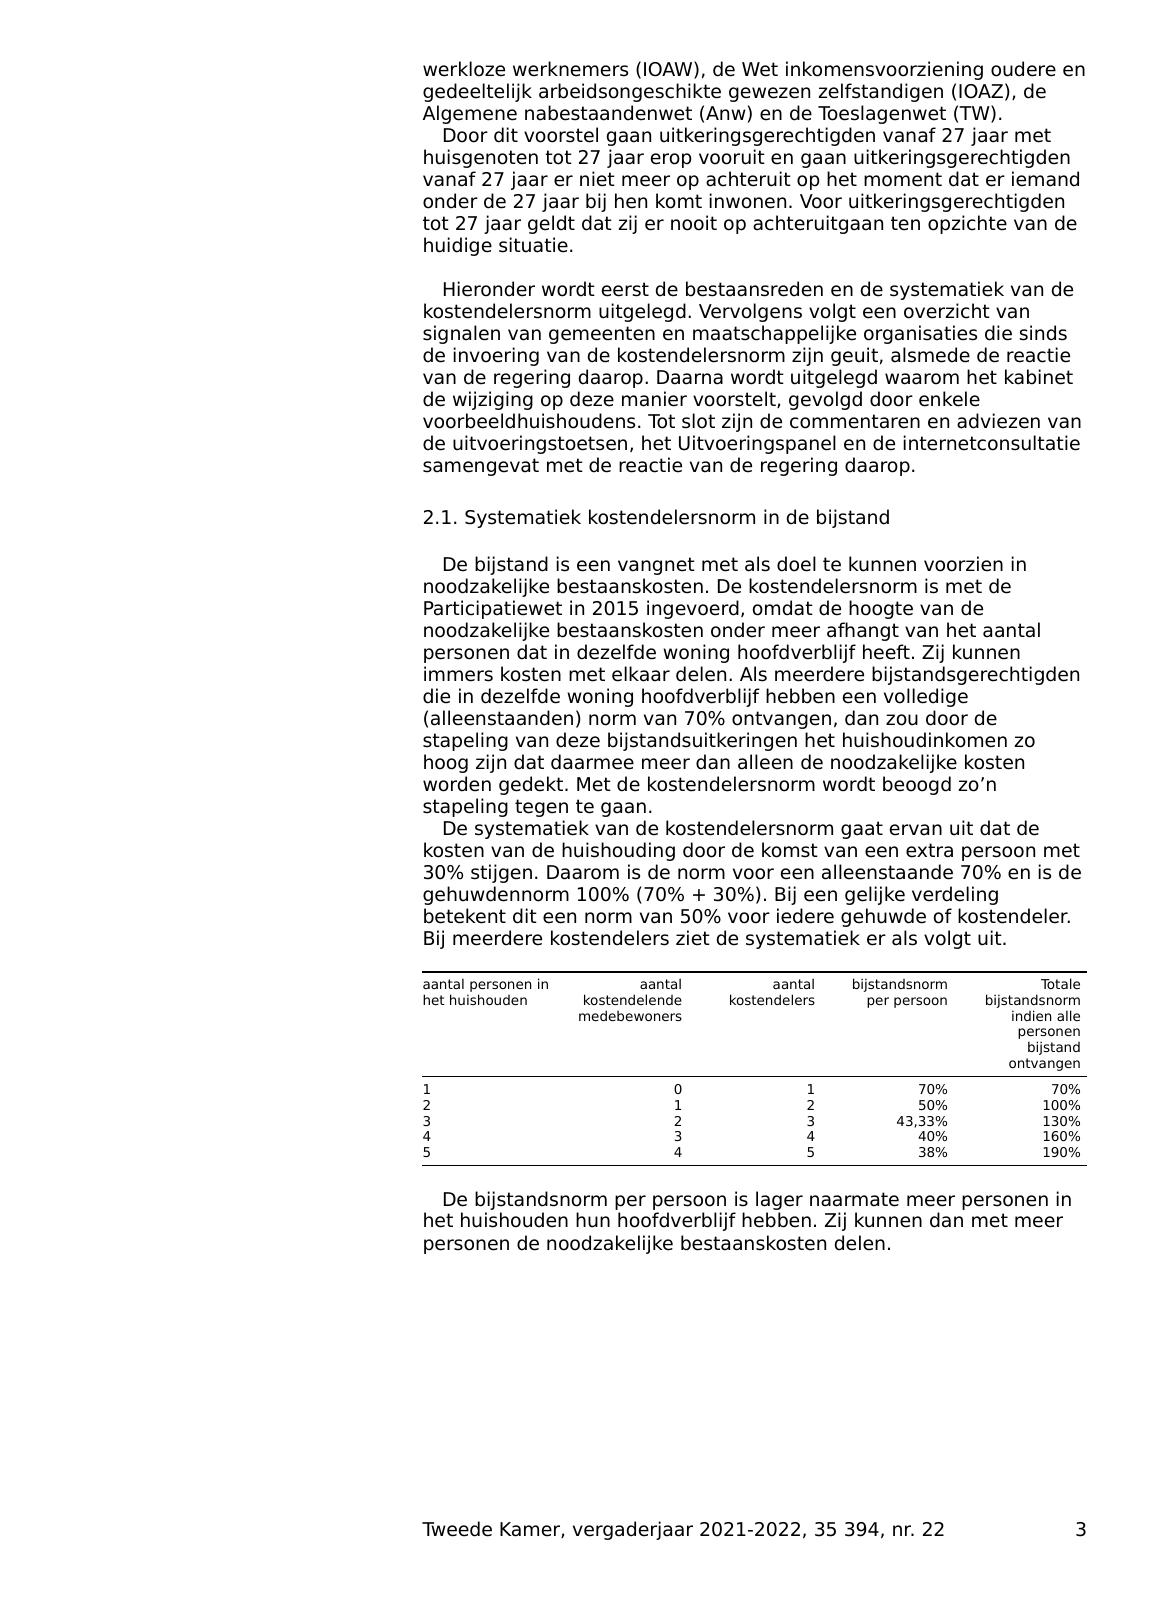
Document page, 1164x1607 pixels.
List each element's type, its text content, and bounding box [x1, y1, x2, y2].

table_cell 1 [555, 1098, 688, 1113]
table_header Totale bijstandsnorm indien alle personen bijstand ontvangen [954, 973, 1087, 1076]
table_cell 4 [555, 1145, 688, 1165]
table_cell 0 [555, 1077, 688, 1098]
table_cell 3 [555, 1129, 688, 1145]
table_header aantal personen in het huishouden [422, 973, 555, 1076]
table_cell 130% [954, 1113, 1087, 1129]
table_cell 40% [821, 1129, 954, 1145]
table_header aantal kostendelers [688, 973, 821, 1076]
table_cell 4 [688, 1129, 821, 1145]
table_cell 1 [688, 1077, 821, 1098]
table_cell 2 [422, 1098, 555, 1113]
text De bijstand is een vangnet met als doel te kunnen voorzien in noodzakelijke bestaanskosten. De kostendelersnorm is met de Participatiewet in 2015 ingevoerd, omdat de hoogte van de noodzakelijke bestaanskosten onder meer afhangt van het aantal personen dat in dezelfde woning hoofdverblijf heeft. Zij kunnen immers kosten met elkaar delen. Als meerdere bijstandsgerechtigden die in dezelfde woning hoofdverblijf hebben een volledige (alleenstaanden) norm van 70% ontvangen, dan zou door de stapeling van deze bijstandsuitkeringen het huishoudinkomen zo hoog zijn dat daarmee meer dan alleen de noodzakelijke kosten worden gedekt. Met de kostendelersnorm wordt beoogd zo’n stapeling tegen te gaan. [422, 554, 1087, 818]
table_cell 4 [422, 1129, 555, 1145]
table_cell 5 [688, 1145, 821, 1165]
table_cell 3 [688, 1113, 821, 1129]
table_cell 1 [422, 1077, 555, 1098]
text De bijstandsnorm per persoon is lager naarmate meer personen in het huishouden hun hoofdverblijf hebben. Zij kunnen dan met meer personen de noodzakelijke bestaanskosten delen. [422, 1188, 1087, 1254]
table_cell 50% [821, 1098, 954, 1113]
table_cell 160% [954, 1129, 1087, 1145]
text Door dit voorstel gaan uitkeringsgerechtigden vanaf 27 jaar met huisgenoten tot 27 jaar erop vooruit en gaan uitkeringsgerechtigden vanaf 27 jaar er niet meer op achteruit op het moment dat er iemand onder de 27 jaar bij hen komt inwonen. Voor uitkeringsgerechtigden tot 27 jaar geldt dat zij er nooit op achteruitgaan ten opzichte van de huidige situatie. [422, 125, 1087, 257]
table_header aantal kostendelende medebewoners [555, 973, 688, 1076]
table_cell 2 [688, 1098, 821, 1113]
text De systematiek van de kostendelersnorm gaat ervan uit dat de kosten van de huishouding door de komst van een extra persoon met 30% stijgen. Daarom is de norm voor een alleenstaande 70% en is de gehuwdennorm 100% (70% + 30%). Bij een gelijke verdeling betekent dit een norm van 50% voor iedere gehuwde of kostendeler. Bij meerdere kostendelers ziet de systematiek er als volgt uit. [422, 818, 1087, 949]
table_cell 43,33% [821, 1113, 954, 1129]
table_cell 70% [954, 1077, 1087, 1098]
table_cell 100% [954, 1098, 1087, 1113]
table_cell 38% [821, 1145, 954, 1165]
table_cell 190% [954, 1145, 1087, 1165]
table_cell 70% [821, 1077, 954, 1098]
table_cell 3 [422, 1113, 555, 1129]
text werkloze werknemers (IOAW), de Wet inkomensvoorziening oudere en gedeeltelijk arbeidsongeschikte gewezen zelfstandigen (IOAZ), de Algemene nabestaandenwet (Anw) en de Toeslagenwet (TW). [422, 59, 1087, 125]
table_cell 2 [555, 1113, 688, 1129]
text Hieronder wordt eerst de bestaansreden en de systematiek van de kostendelersnorm uitgelegd. Vervolgens volgt een overzicht van signalen van gemeenten en maatschappelijke organisaties die sinds de invoering van de kostendelersnorm zijn geuit, alsmede de reactie van de regering daarop. Daarna wordt uitgelegd waarom het kabinet de wijziging op deze manier voorstelt, gevolgd door enkele voorbeeldhuishoudens. Tot slot zijn de commentaren en adviezen van de uitvoeringstoetsen, het Uitvoeringspanel en de internetconsultatie samengevat met de reactie van de regering daarop. [422, 279, 1087, 477]
table_header bijstandsnorm per persoon [821, 973, 954, 1076]
subtitle 2.1. Systematiek kostendelersnorm in de bijstand [422, 507, 1087, 529]
table_cell 5 [422, 1145, 555, 1165]
